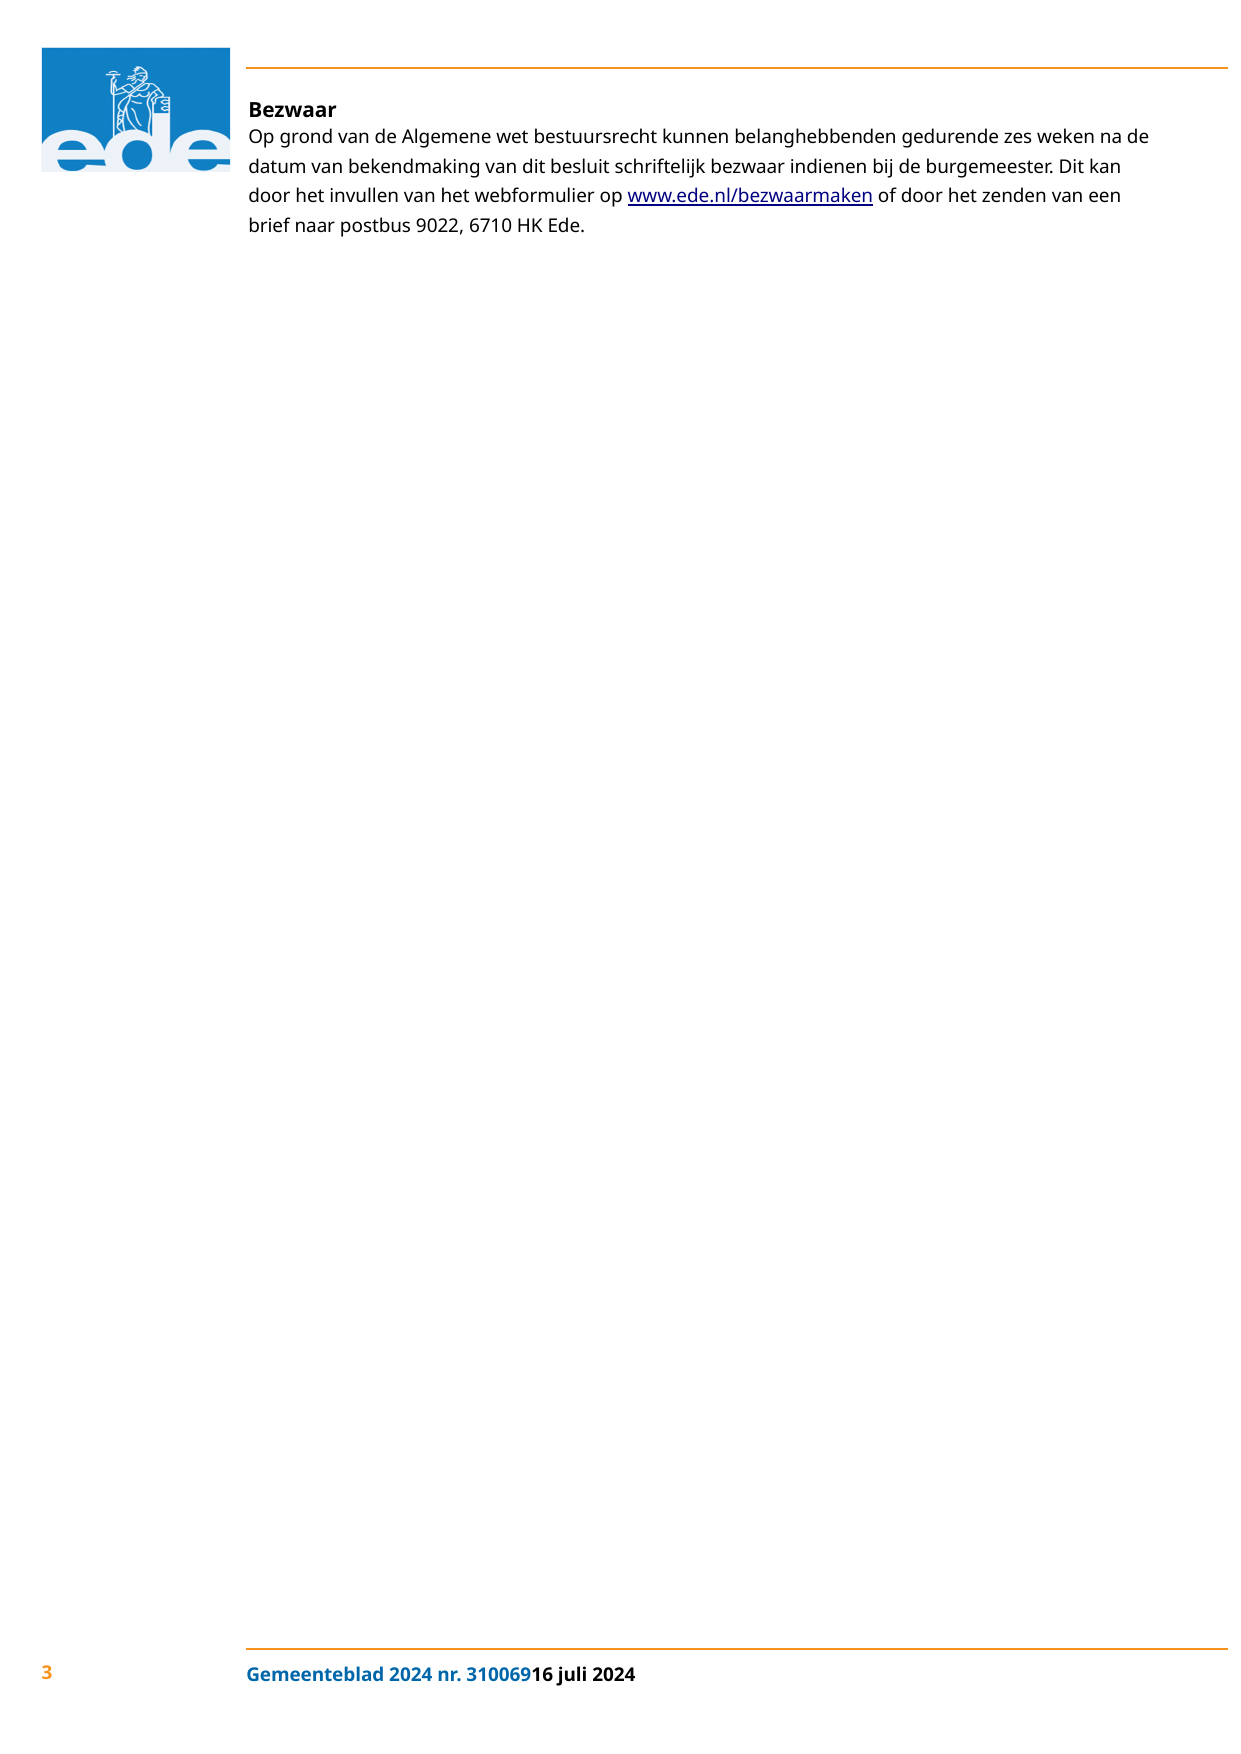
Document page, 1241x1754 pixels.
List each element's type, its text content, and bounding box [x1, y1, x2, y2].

text Op grond van de Algemene wet bestuursrecht kunnen belanghebbenden gedurende zes weken na de datum van bekendmaking van dit besluit schriftelijk bezwaar indienen bij de burgemeester. Dit kan door het invullen van het webformulier op www.ede.nl/bezwaarmaken of door het zenden van een brief naar postbus 9022, 6710 HK Ede. [248, 123, 1152, 238]
text Bezwaar [248, 95, 1152, 123]
picture [41, 47, 231, 172]
